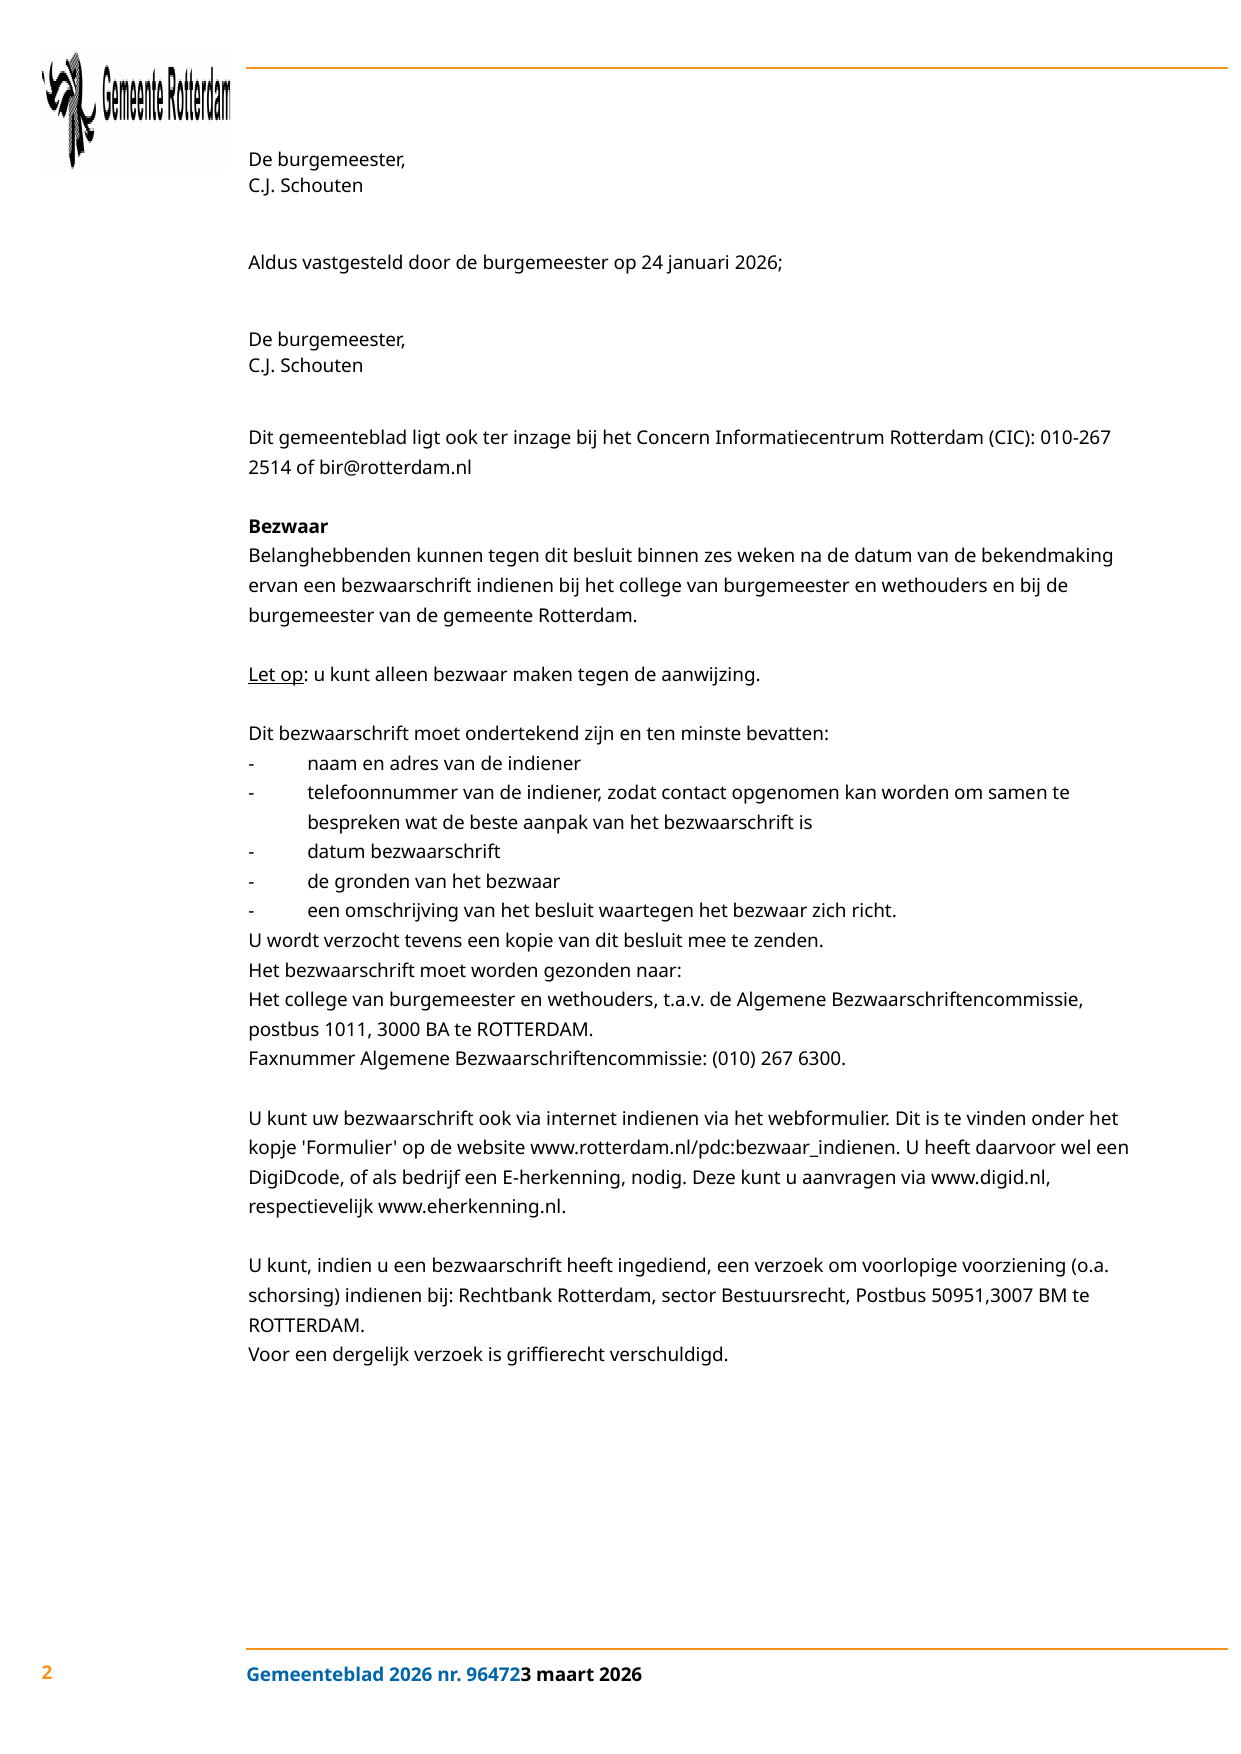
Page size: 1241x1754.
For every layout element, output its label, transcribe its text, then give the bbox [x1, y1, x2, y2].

text Dit bezwaarschrift moet ondertekend zijn en ten minste bevatten: [248, 720, 1152, 746]
text Aldus vastgesteld door de burgemeester op 24 januari 2026; [248, 249, 1152, 275]
text De burgemeester, [248, 146, 1152, 172]
list naam en adres van de indiener [248, 750, 1152, 776]
text De burgemeester, [248, 326, 1152, 352]
text Dit gemeenteblad ligt ook ter inzage bij het Concern Informatiecentrum Rotterdam (CIC): 010-267 2514 of bir@rotterdam.nl [248, 424, 1152, 480]
text Let op: u kunt alleen bezwaar maken tegen de aanwijzing. [248, 661, 1152, 687]
text Het college van burgemeester en wethouders, t.a.v. de Algemene Bezwaarschriftencommissie, postbus 1011, 3000 BA te ROTTERDAM. [248, 986, 1152, 1042]
text C.J. Schouten [248, 172, 1152, 198]
text Voor een dergelijk verzoek is griffierecht verschuldigd. [248, 1341, 1152, 1367]
list datum bezwaarschrift [248, 838, 1152, 864]
list een omschrijving van het besluit waartegen het bezwaar zich richt. [248, 898, 1152, 923]
text Faxnummer Algemene Bezwaarschriftencommissie: (010) 267 6300. [248, 1046, 1152, 1071]
text C.J. Schouten [248, 352, 1152, 378]
text U wordt verzocht tevens een kopie van dit besluit mee te zenden. [248, 927, 1152, 953]
picture [41, 47, 231, 172]
list de gronden van het bezwaar [248, 868, 1152, 894]
text Het bezwaarschrift moet worden gezonden naar: [248, 957, 1152, 983]
list telefoonnummer van de indiener, zodat contact opgenomen kan worden om samen te bespreken wat de beste aanpak van het bezwaarschrift is [248, 779, 1152, 835]
text U kunt uw bezwaarschrift ook via internet indienen via het webformulier. Dit is te vinden onder het kopje 'Formulier' op de website www.rotterdam.nl/pdc:bezwaar_indienen. U heeft daarvoor wel een DigiDcode, of als bedrijf een E-herkenning, nodig. Deze kunt u aanvragen via www.digid.nl, respectievelijk www.eherkenning.nl. [248, 1105, 1152, 1219]
text U kunt, indien u een bezwaarschrift heeft ingediend, een verzoek om voorlopige voorziening (o.a. schorsing) indienen bij: Rechtbank Rotterdam, sector Bestuursrecht, Postbus 50951,3007 BM te ROTTERDAM. [248, 1253, 1152, 1338]
text Bezwaar [248, 513, 1152, 539]
text Belanghebbenden kunnen tegen dit besluit binnen zes weken na de datum van de bekendmaking ervan een bezwaarschrift indienen bij het college van burgemeester en wethouders en bij de burgemeester van de gemeente Rotterdam. [248, 543, 1152, 628]
